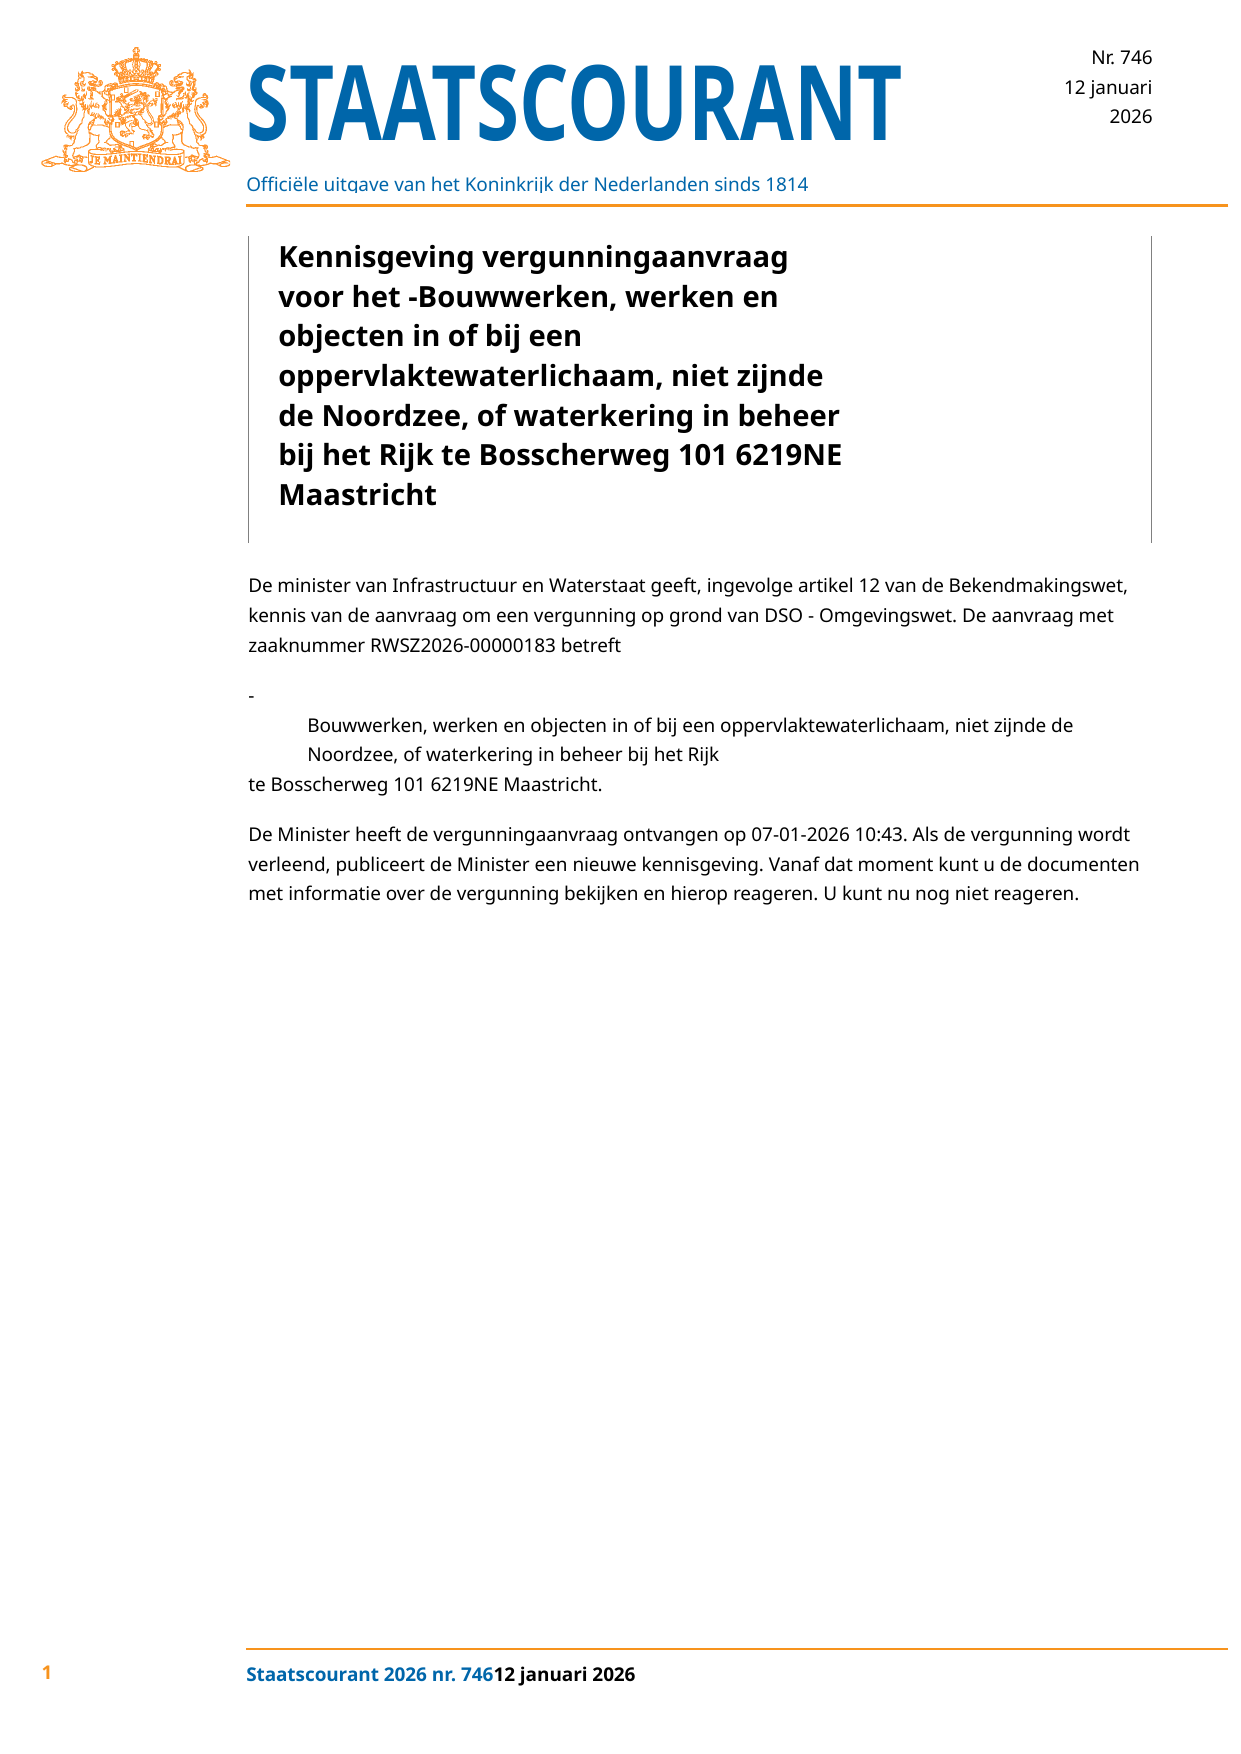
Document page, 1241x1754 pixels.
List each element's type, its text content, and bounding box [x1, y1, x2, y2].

table_header [1090, 236, 1151, 413]
table_header Kennisgeving vergunningaanvraag voor het -Bouwwerken, werken en objecten in of bij een oppervlaktewaterlichaam, niet zijnde de Noordzee, of waterkering in beheer bij het Rijk te Bosscherweg 101 6219NE Maastricht [249, 236, 850, 543]
text De Minister heeft de vergunningaanvraag ontvangen op 07-01-2026 10:43. Als de vergunning wordt verleend, publiceert de Minister een nieuwe kennisgeving. Vanaf dat moment kunt u de documenten met informatie over de vergunning bekijken en hierop reageren. U kunt nu nog niet reageren. [248, 821, 1152, 906]
list Bouwwerken, werken en objecten in of bij een oppervlaktewaterlichaam, niet zijnde de Noordzee, of waterkering in beheer bij het Rijk [248, 712, 1152, 767]
text te Bosscherweg 101 6219NE Maastricht. [248, 771, 1152, 797]
table_header [850, 414, 1151, 543]
picture [41, 47, 231, 172]
picture [912, 236, 1090, 414]
text De minister van Infrastructuur en Waterstaat geeft, ingevolge artikel 12 van de Bekendmakingswet, kennis van de aanvraag om een vergunning op grond van DSO - Omgevingswet. De aanvraag met zaaknummer RWSZ2026-00000183 betreft [248, 573, 1152, 658]
table_header [850, 236, 912, 413]
